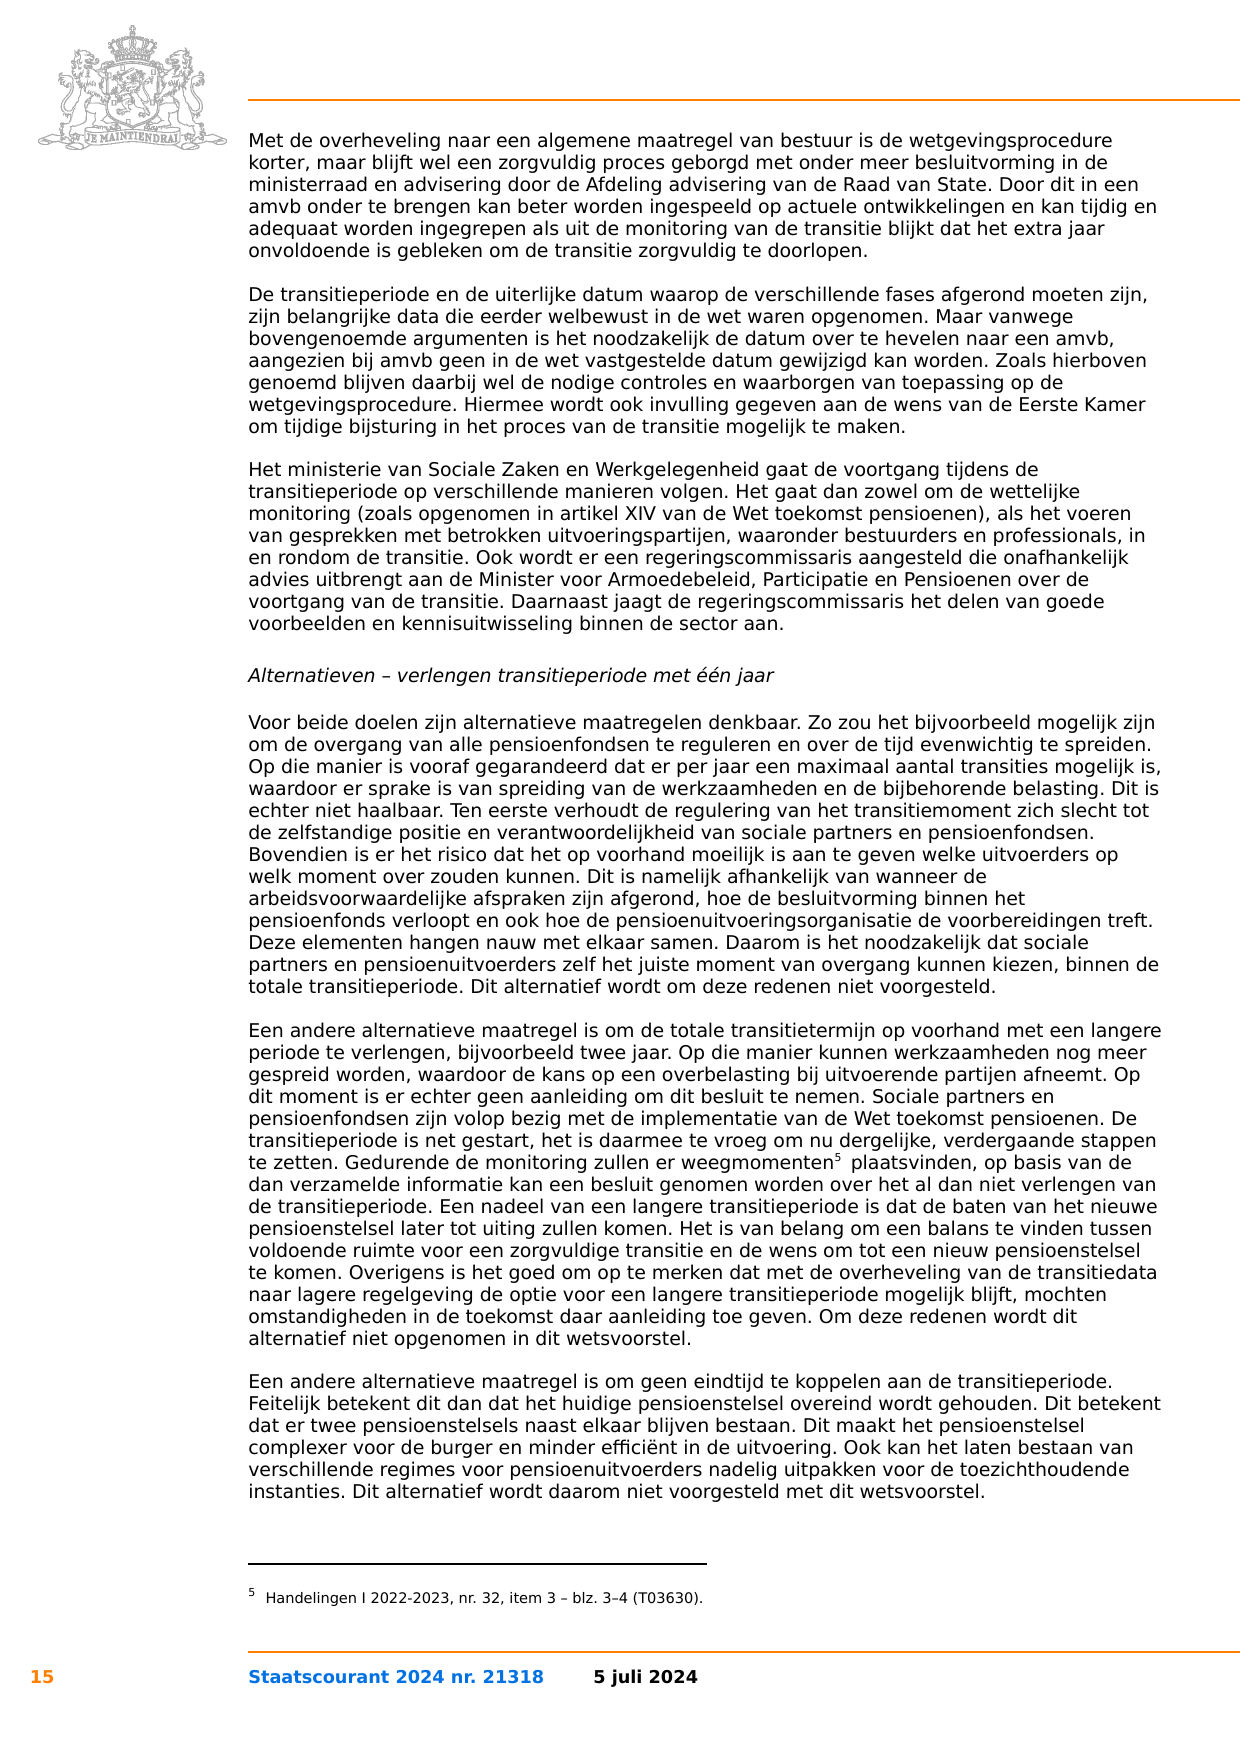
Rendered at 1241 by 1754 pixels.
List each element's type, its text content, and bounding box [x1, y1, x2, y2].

text Het ministerie van Sociale Zaken en Werkgelegenheid gaat de voortgang tijdens de transitieperiode op verschillende manieren volgen. Het gaat dan zowel om de wettelijke monitoring (zoals opgenomen in artikel XIV van de Wet toekomst pensioenen), als het voeren van gesprekken met betrokken uitvoeringspartijen, waaronder bestuurders en professionals, in en rondom de transitie. Ook wordt er een regeringscommissaris aangesteld die onafhankelijk advies uitbrengt aan de Minister voor Armoedebeleid, Participatie en Pensioenen over de voortgang van de transitie. Daarnaast jaagt de regeringscommissaris het delen van goede voorbeelden en kennisuitwisseling binnen de sector aan. [248, 459, 1163, 635]
text De transitieperiode en de uiterlijke datum waarop de verschillende fases afgerond moeten zijn, zijn belangrijke data die eerder welbewust in de wet waren opgenomen. Maar vanwege bovengenoemde argumenten is het noodzakelijk de datum over te hevelen naar een amvb, aangezien bij amvb geen in de wet vastgestelde datum gewijzigd kan worden. Zoals hierboven genoemd blijven daarbij wel de nodige controles en waarborgen van toepassing op de wetgevingsprocedure. Hiermee wordt ook invulling gegeven aan de wens van de Eerste Kamer om tijdige bijsturing in het proces van de transitie mogelijk te maken. [248, 284, 1163, 437]
text Voor beide doelen zijn alternatieve maatregelen denkbaar. Zo zou het bijvoorbeeld mogelijk zijn om de overgang van alle pensioenfondsen te reguleren en over de tijd evenwichtig te spreiden. Op die manier is vooraf gegarandeerd dat er per jaar een maximaal aantal transities mogelijk is, waardoor er sprake is van spreiding van de werkzaamheden en de bijbehorende belasting. Dit is echter niet haalbaar. Ten eerste verhoudt de regulering van het transitiemoment zich slecht tot de zelfstandige positie en verantwoordelijkheid van sociale partners en pensioenfondsen. Bovendien is er het risico dat het op voorhand moeilijk is aan te geven welke uitvoerders op welk moment over zouden kunnen. Dit is namelijk afhankelijk van wanneer de arbeidsvoorwaardelijke afspraken zijn afgerond, hoe de besluitvorming binnen het pensioenfonds verloopt en ook hoe de pensioenuitvoeringsorganisatie de voorbereidingen treft. Deze elementen hangen nauw met elkaar samen. Daarom is het noodzakelijk dat sociale partners en pensioenuitvoerders zelf het juiste moment van overgang kunnen kiezen, binnen de totale transitieperiode. Dit alternatief wordt om deze redenen niet voorgesteld. [248, 712, 1163, 998]
text Een andere alternatieve maatregel is om geen eindtijd te koppelen aan de transitieperiode. Feitelijk betekent dit dan dat het huidige pensioenstelsel overeind wordt gehouden. Dit betekent dat er twee pensioenstelsels naast elkaar blijven bestaan. Dit maakt het pensioenstelsel complexer voor de burger en minder efficiënt in de uitvoering. Ook kan het laten bestaan van verschillende regimes voor pensioenuitvoerders nadelig uitpakken voor de toezichthoudende instanties. Dit alternatief wordt daarom niet voorgesteld met dit wetsvoorstel. [248, 1371, 1163, 1503]
text Handelingen I 2022-2023, nr. 32, item 3 – blz. 3–4 (T03630). [248, 1586, 1163, 1608]
text Met de overheveling naar een algemene maatregel van bestuur is de wetgevingsprocedure korter, maar blijft wel een zorgvuldig proces geborgd met onder meer besluitvorming in de ministerraad en advisering door de Afdeling advisering van de Raad van State. Door dit in een amvb onder te brengen kan beter worden ingespeeld op actuele ontwikkelingen en kan tijdig en adequaat worden ingegrepen als uit de monitoring van de transitie blijkt dat het extra jaar onvoldoende is gebleken om de transitie zorgvuldig te doorlopen. [248, 130, 1163, 262]
subtitle Alternatieven – verlengen transitieperiode met één jaar [248, 665, 1163, 687]
picture [38, 25, 227, 150]
text Een andere alternatieve maatregel is om de totale transitietermijn op voorhand met een langere periode te verlengen, bijvoorbeeld twee jaar. Op die manier kunnen werkzaamheden nog meer gespreid worden, waardoor de kans op een overbelasting bij uitvoerende partijen afneemt. Op dit moment is er echter geen aanleiding om dit besluit te nemen. Sociale partners en pensioenfondsen zijn volop bezig met de implementatie van de Wet toekomst pensioenen. De transitieperiode is net gestart, het is daarmee te vroeg om nu dergelijke, verdergaande stappen te zetten. Gedurende de monitoring zullen er weegmomenten plaatsvinden, op basis van de dan verzamelde informatie kan een besluit genomen worden over het al dan niet verlengen van de transitieperiode. Een nadeel van een langere transitieperiode is dat de baten van het nieuwe pensioenstelsel later tot uiting zullen komen. Het is van belang om een balans te vinden tussen voldoende ruimte voor een zorgvuldige transitie en de wens om tot een nieuw pensioenstelsel te komen. Overigens is het goed om op te merken dat met de overheveling van de transitiedata naar lagere regelgeving de optie voor een langere transitieperiode mogelijk blijft, mochten omstandigheden in de toekomst daar aanleiding toe geven. Om deze redenen wordt dit alternatief niet opgenomen in dit wetsvoorstel. [248, 1020, 1163, 1349]
